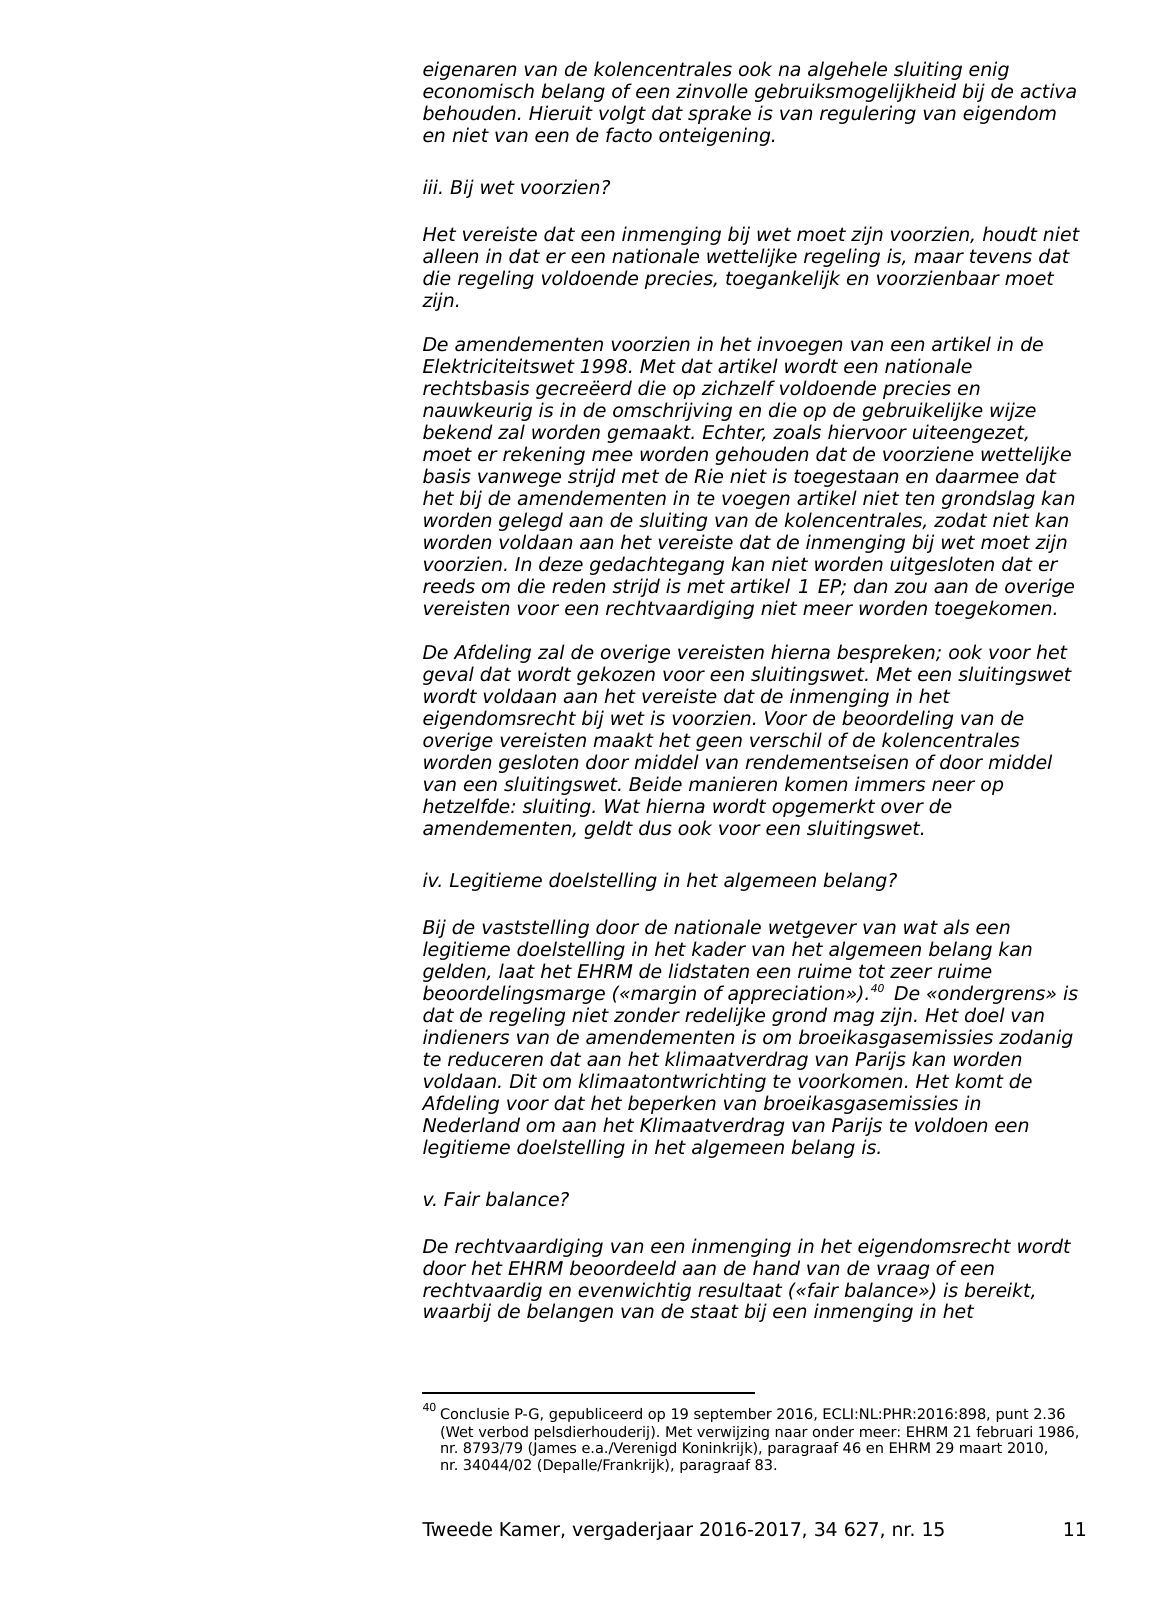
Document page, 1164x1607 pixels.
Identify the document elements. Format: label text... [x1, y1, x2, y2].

text Bij de vaststelling door de nationale wetgever van wat als een legitieme doelstelling in het kader van het algemeen belang kan gelden, laat het EHRM de lidstaten een ruime tot zeer ruime beoordelingsmarge («margin of appreciation»). De «ondergrens» is dat de regeling niet zonder redelijke grond mag zijn. Het doel van indieners van de amendementen is om broeikasgasemissies zodanig te reduceren dat aan het klimaatverdrag van Parijs kan worden voldaan. Dit om klimaatontwrichting te voorkomen. Het komt de Afdeling voor dat het beperken van broeikasgasemissies in Nederland om aan het Klimaatverdrag van Parijs te voldoen een legitieme doelstelling in het algemeen belang is. [422, 917, 1087, 1158]
text De Afdeling zal de overige vereisten hierna bespreken; ook voor het geval dat wordt gekozen voor een sluitingswet. Met een sluitingswet wordt voldaan aan het vereiste dat de inmenging in het eigendomsrecht bij wet is voorzien. Voor de beoordeling van de overige vereisten maakt het geen verschil of de kolencentrales worden gesloten door middel van rendementseisen of door middel van een sluitingswet. Beide manieren komen immers neer op hetzelfde: sluiting. Wat hierna wordt opgemerkt over de amendementen, geldt dus ook voor een sluitingswet. [422, 642, 1087, 840]
text Conclusie P-G, gepubliceerd op 19 september 2016, ECLI:NL:PHR:2016:898, punt 2.36 (Wet verbod pelsdierhouderij). Met verwijzing naar onder meer: EHRM 21 februari 1986, nr. 8793/79 (James e.a./Verenigd Koninkrijk), paragraaf 46 en EHRM 29 maart 2010, nr. 34044/02 (Depalle/Frankrijk), paragraaf 83. [422, 1402, 1087, 1474]
subtitle iii. Bij wet voorzien? [422, 177, 1087, 199]
text Het vereiste dat een inmenging bij wet moet zijn voorzien, houdt niet alleen in dat er een nationale wettelijke regeling is, maar tevens dat die regeling voldoende precies, toegankelijk en voorzienbaar moet zijn. [422, 224, 1087, 312]
subtitle iv. Legitieme doelstelling in het algemeen belang? [422, 870, 1087, 892]
text eigenaren van de kolencentrales ook na algehele sluiting enig economisch belang of een zinvolle gebruiksmogelijkheid bij de activa behouden. Hieruit volgt dat sprake is van regulering van eigendom en niet van een de facto onteigening. [422, 59, 1087, 147]
text De rechtvaardiging van een inmenging in het eigendomsrecht wordt door het EHRM beoordeeld aan de hand van de vraag of een rechtvaardig en evenwichtig resultaat («fair balance») is bereikt, waarbij de belangen van de staat bij een inmenging in het [422, 1236, 1087, 1323]
text De amendementen voorzien in het invoegen van een artikel in de Elektriciteitswet 1998. Met dat artikel wordt een nationale rechtsbasis gecreëerd die op zichzelf voldoende precies en nauwkeurig is in de omschrijving en die op de gebruikelijke wijze bekend zal worden gemaakt. Echter, zoals hiervoor uiteengezet, moet er rekening mee worden gehouden dat de voorziene wettelijke basis vanwege strijd met de Rie niet is toegestaan en daarmee dat het bij de amendementen in te voegen artikel niet ten grondslag kan worden gelegd aan de sluiting van de kolencentrales, zodat niet kan worden voldaan aan het vereiste dat de inmenging bij wet moet zijn voorzien. In deze gedachtegang kan niet worden uitgesloten dat er reeds om die reden strijd is met artikel 1 EP; dan zou aan de overige vereisten voor een rechtvaardiging niet meer worden toegekomen. [422, 334, 1087, 620]
subtitle v. Fair balance? [422, 1188, 1087, 1211]
